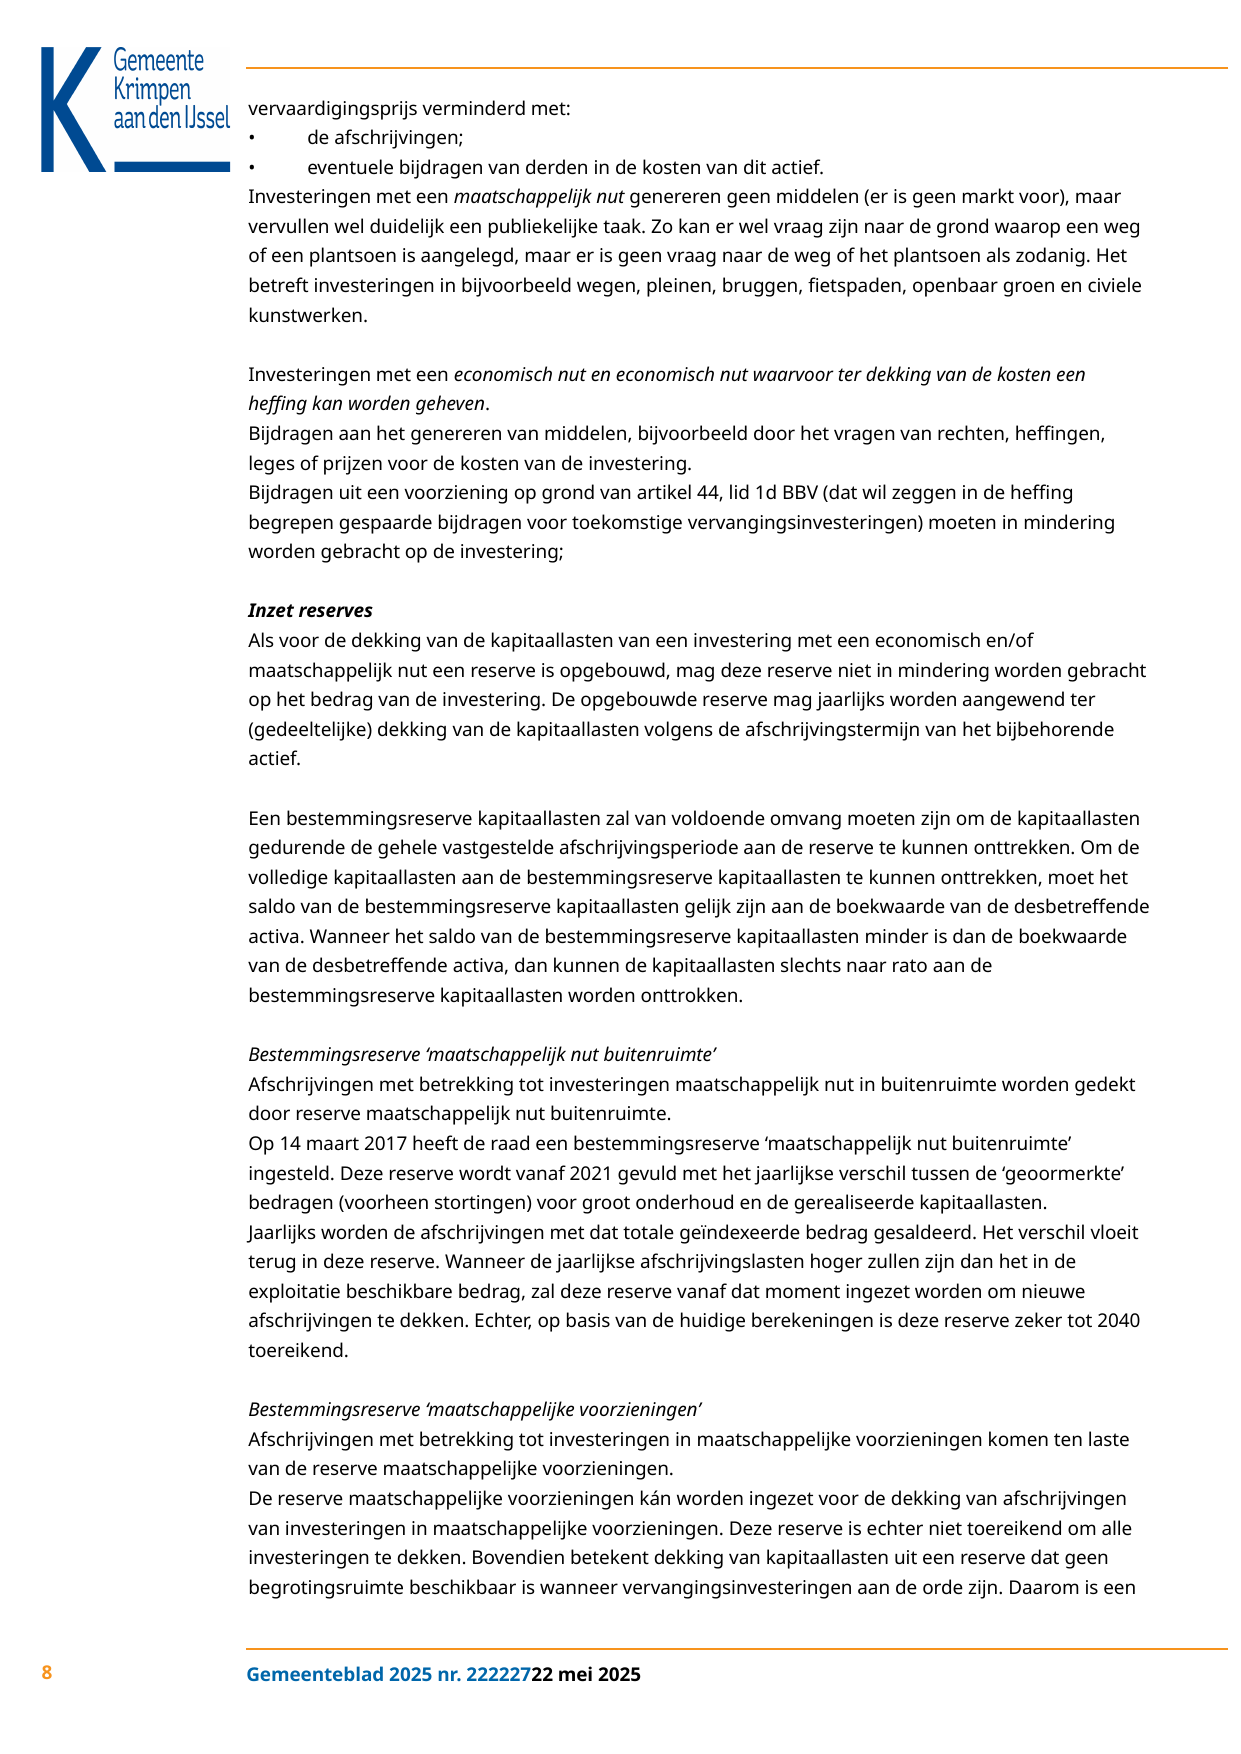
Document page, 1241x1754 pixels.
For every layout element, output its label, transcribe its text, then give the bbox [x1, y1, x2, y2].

text Bijdragen aan het genereren van middelen, bijvoorbeeld door het vragen van rechten, heffingen, leges of prijzen voor de kosten van de investering. [248, 420, 1152, 476]
text Op 14 maart 2017 heeft de raad een bestemmingsreserve ‘maatschappelijk nut buitenruimte’ ingesteld. Deze reserve wordt vanaf 2021 gevuld met het jaarlijkse verschil tussen de ‘geoormerkte’ bedragen (voorheen stortingen) voor groot onderhoud en de gerealiseerde kapitaallasten. [248, 1130, 1152, 1215]
text Als voor de dekking van de kapitaallasten van een investering met een economisch en/of maatschappelijk nut een reserve is opgebouwd, mag deze reserve niet in mindering worden gebracht op het bedrag van de investering. De opgebouwde reserve mag jaarlijks worden aangewend ter (gedeeltelijke) dekking van de kapitaallasten volgens de afschrijvingstermijn van het bijbehorende actief. [248, 627, 1152, 771]
list eventuele bijdragen van derden in de kosten van dit actief. [248, 154, 1152, 180]
text Inzet reserves [248, 598, 1152, 623]
text vervaardigingsprijs verminderd met: [248, 95, 1152, 121]
text Bestemmingsreserve ‘maatschappelijke voorzieningen’ [248, 1396, 1152, 1422]
text Afschrijvingen met betrekking tot investeringen maatschappelijk nut in buitenruimte worden gedekt door reserve maatschappelijk nut buitenruimte. [248, 1071, 1152, 1126]
text Investeringen met een maatschappelijk nut genereren geen middelen (er is geen markt voor), maar vervullen wel duidelijk een publiekelijke taak. Zo kan er wel vraag zijn naar de grond waarop een weg of een plantsoen is aangelegd, maar er is geen vraag naar de weg of het plantsoen als zodanig. Het betreft investeringen in bijvoorbeeld wegen, pleinen, bruggen, fietspaden, openbaar groen en civiele kunstwerken. [248, 183, 1152, 328]
text Jaarlijks worden de afschrijvingen met dat totale geïndexeerde bedrag gesaldeerd. Het verschil vloeit terug in deze reserve. Wanneer de jaarlijkse afschrijvingslasten hoger zullen zijn dan het in de exploitatie beschikbare bedrag, zal deze reserve vanaf dat moment ingezet worden om nieuwe afschrijvingen te dekken. Echter, op basis van de huidige berekeningen is deze reserve zeker tot 2040 toereikend. [248, 1219, 1152, 1363]
text Afschrijvingen met betrekking tot investeringen in maatschappelijke voorzieningen komen ten laste van de reserve maatschappelijke voorzieningen. [248, 1426, 1152, 1481]
text Bestemmingsreserve ‘maatschappelijk nut buitenruimte’ [248, 1041, 1152, 1067]
text Investeringen met een economisch nut en economisch nut waarvoor ter dekking van de kosten een heffing kan worden geheven. [248, 361, 1152, 416]
text Een bestemmingsreserve kapitaallasten zal van voldoende omvang moeten zijn om de kapitaallasten gedurende de gehele vastgestelde afschrijvingsperiode aan de reserve te kunnen onttrekken. Om de volledige kapitaallasten aan de bestemmingsreserve kapitaallasten te kunnen onttrekken, moet het saldo van de bestemmingsreserve kapitaallasten gelijk zijn aan de boekwaarde van de desbetreffende activa. Wanneer het saldo van de bestemmingsreserve kapitaallasten minder is dan de boekwaarde van de desbetreffende activa, dan kunnen de kapitaallasten slechts naar rato aan de bestemmingsreserve kapitaallasten worden onttrokken. [248, 805, 1152, 1008]
picture [41, 47, 231, 172]
text Bijdragen uit een voorziening op grond van artikel 44, lid 1d BBV (dat wil zeggen in de heffing begrepen gespaarde bijdragen voor toekomstige vervangingsinvesteringen) moeten in mindering worden gebracht op de investering; [248, 479, 1152, 564]
list de afschrijvingen; [248, 124, 1152, 150]
text De reserve maatschappelijke voorzieningen kán worden ingezet voor de dekking van afschrijvingen van investeringen in maatschappelijke voorzieningen. Deze reserve is echter niet toereikend om alle investeringen te dekken. Bovendien betekent dekking van kapitaallasten uit een reserve dat geen begrotingsruimte beschikbaar is wanneer vervangingsinvesteringen aan de orde zijn. Daarom is een [248, 1485, 1152, 1600]
